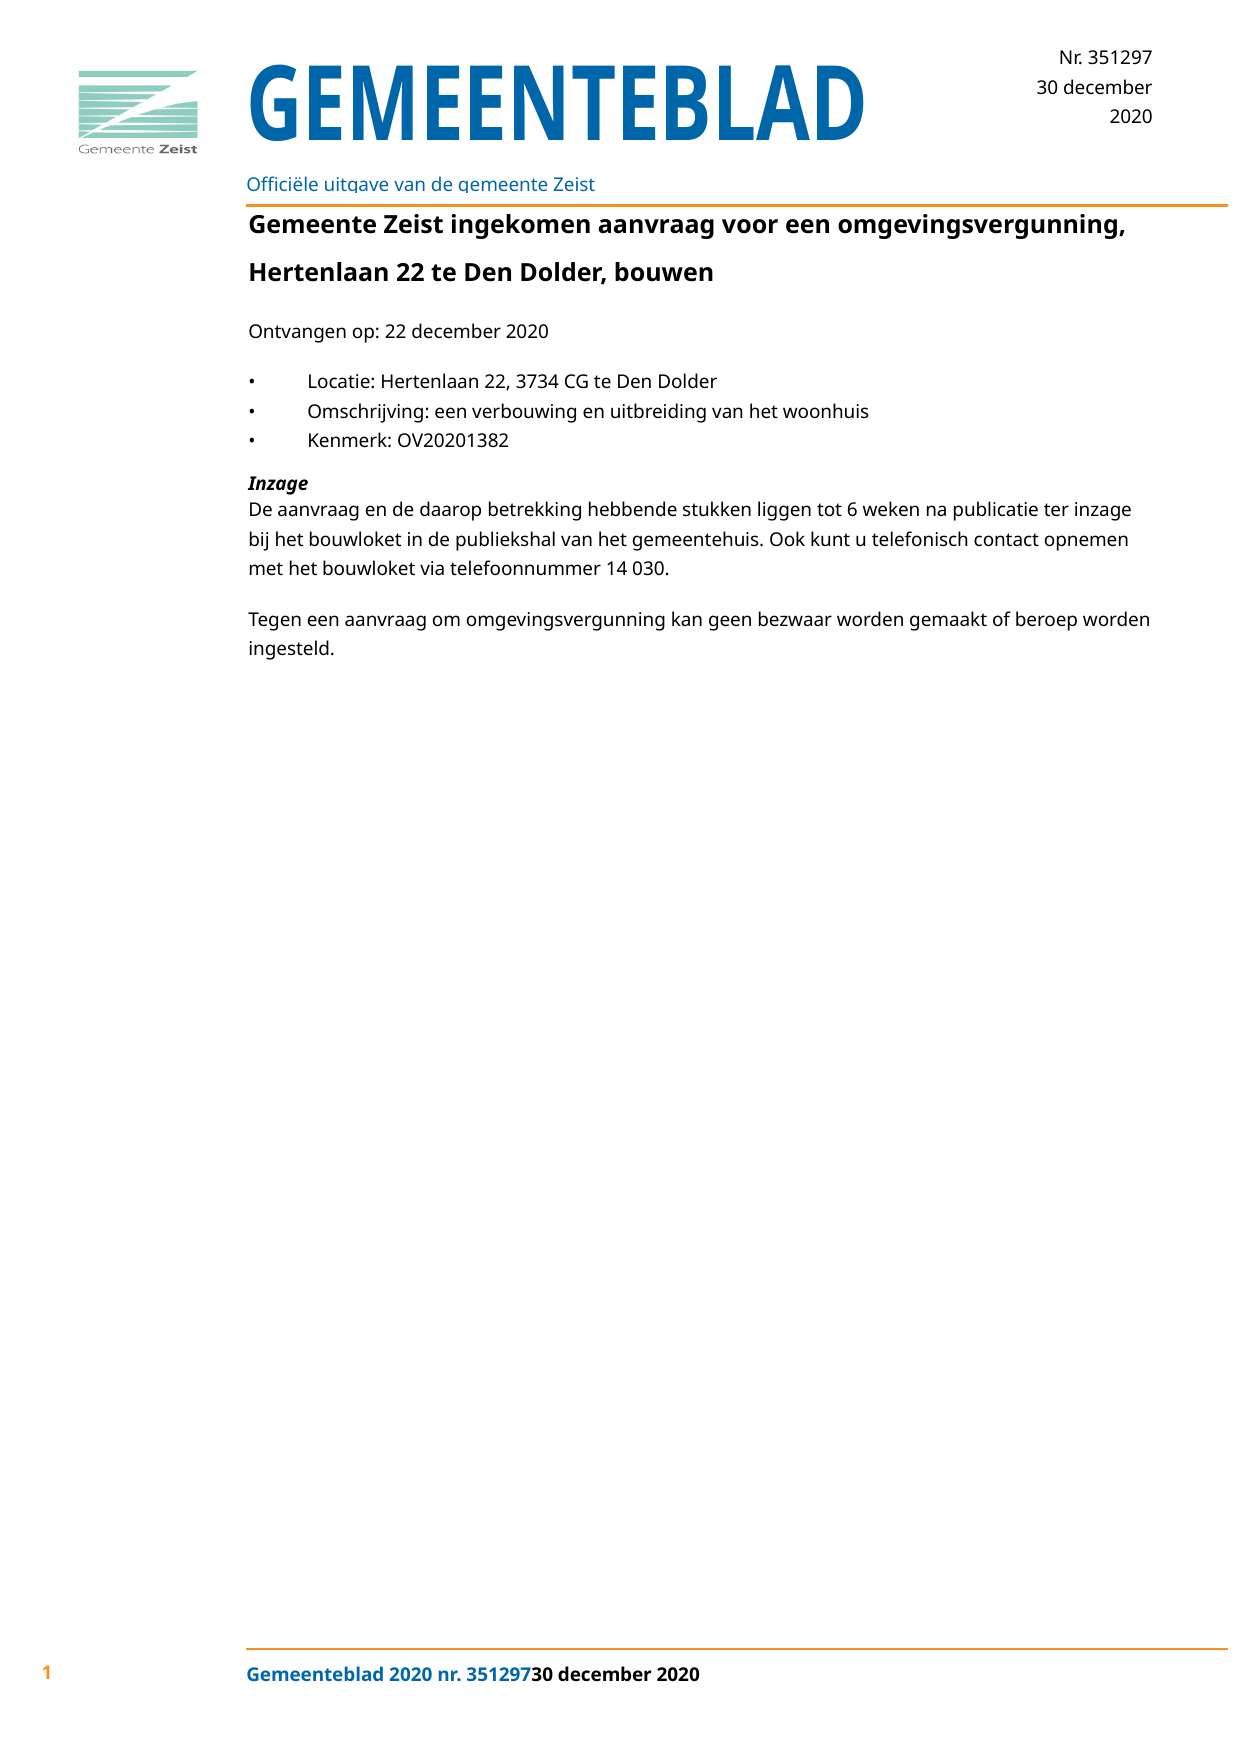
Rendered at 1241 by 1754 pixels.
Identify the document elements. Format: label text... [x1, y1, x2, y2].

list Locatie: Hertenlaan 22, 3734 CG te Den Dolder [248, 368, 1152, 394]
text Inzage [248, 471, 1152, 496]
text Gemeente Zeist ingekomen aanvraag voor een omgevingsvergunning, Hertenlaan 22 te Den Dolder, bouwen [248, 207, 1152, 288]
picture [41, 47, 231, 172]
list Omschrijving: een verbouwing en uitbreiding van het woonhuis [248, 398, 1152, 424]
text De aanvraag en de daarop betrekking hebbende stukken liggen tot 6 weken na publicatie ter inzage bij het bouwloket in de publiekshal van het gemeentehuis. Ook kunt u telefonisch contact opnemen met het bouwloket via telefoonnummer 14 030. [248, 496, 1152, 581]
list Kenmerk: OV20201382 [248, 427, 1152, 453]
text Tegen een aanvraag om omgevingsvergunning kan geen bezwaar worden gemaakt of beroep worden ingesteld. [248, 606, 1152, 661]
text Ontvangen op: 22 december 2020 [248, 318, 1152, 344]
